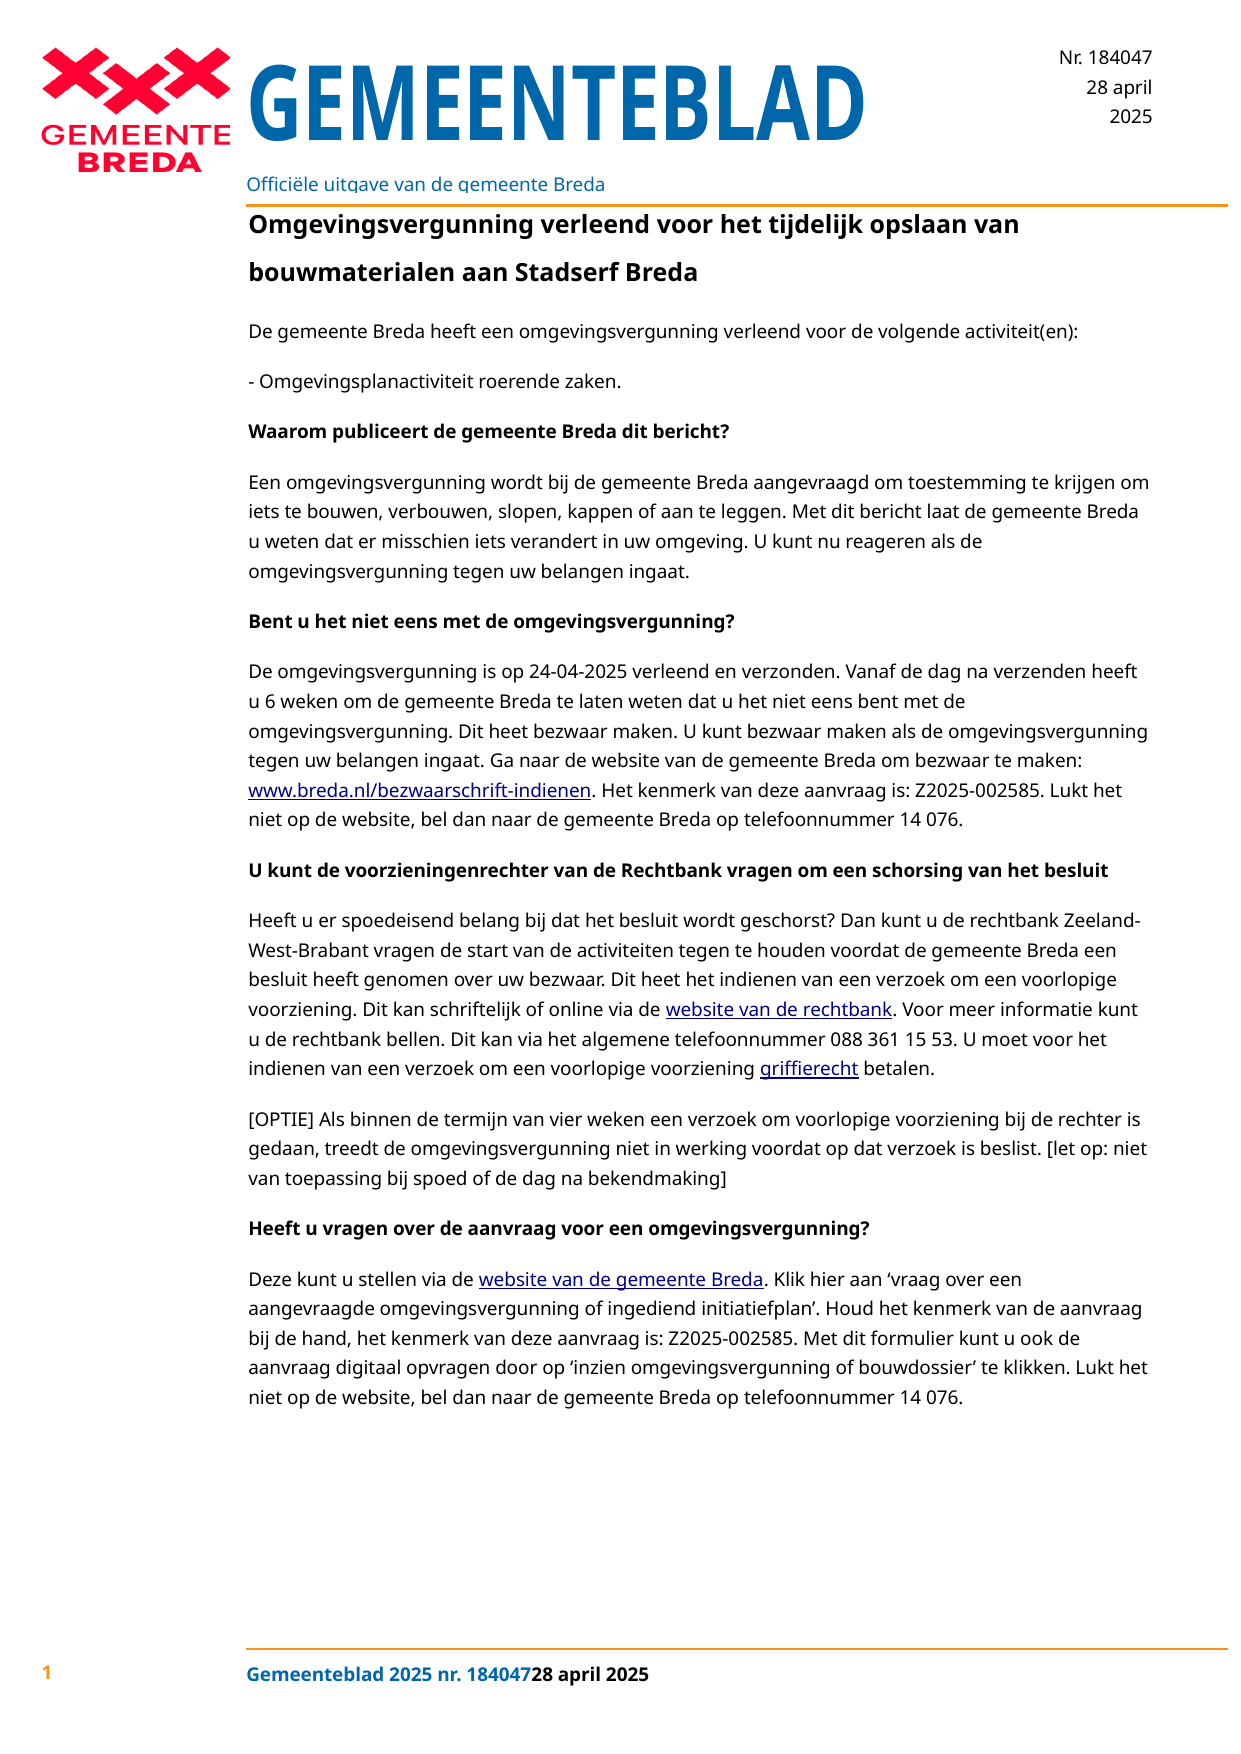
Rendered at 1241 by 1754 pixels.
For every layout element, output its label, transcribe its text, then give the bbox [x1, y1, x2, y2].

text De omgevingsvergunning is op 24-04-2025 verleend en verzonden. Vanaf de dag na verzenden heeft u 6 weken om de gemeente Breda te laten weten dat u het niet eens bent met de omgevingsvergunning. Dit heet bezwaar maken. U kunt bezwaar maken als de omgevingsvergunning tegen uw belangen ingaat. Ga naar de website van de gemeente Breda om bezwaar te maken: www.breda.nl/bezwaarschrift-indienen. Het kenmerk van deze aanvraag is: Z2025-002585. Lukt het niet op de website, bel dan naar de gemeente Breda op telefoonnummer 14 076. [248, 659, 1152, 832]
text Waarom publiceert de gemeente Breda dit bericht? [248, 419, 1152, 444]
text Deze kunt u stellen via de website van de gemeente Breda. Klik hier aan ‘vraag over een aangevraagde omgevingsvergunning of ingediend initiatiefplan’. Houd het kenmerk van de aanvraag bij de hand, het kenmerk van deze aanvraag is: Z2025-002585. Met dit formulier kunt u ook de aanvraag digitaal opvragen door op ‘inzien omgevingsvergunning of bouwdossier’ te klikken. Lukt het niet op de website, bel dan naar de gemeente Breda op telefoonnummer 14 076. [248, 1266, 1152, 1410]
text Bent u het niet eens met de omgevingsvergunning? [248, 608, 1152, 634]
text [OPTIE] Als binnen de termijn van vier weken een verzoek om voorlopige voorziening bij de rechter is gedaan, treedt de omgevingsvergunning niet in werking voordat op dat verzoek is beslist. [let op: niet van toepassing bij spoed of de dag na bekendmaking] [248, 1106, 1152, 1191]
picture [41, 47, 231, 172]
text Heeft u vragen over de aanvraag voor een omgevingsvergunning? [248, 1215, 1152, 1241]
text U kunt de voorzieningenrechter van de Rechtbank vragen om een schorsing van het besluit [248, 857, 1152, 883]
text - Omgevingsplanactiviteit roerende zaken. [248, 368, 1152, 394]
text De gemeente Breda heeft een omgevingsvergunning verleend voor de volgende activiteit(en): [248, 318, 1152, 344]
text Een omgevingsvergunning wordt bij de gemeente Breda aangevraagd om toestemming te krijgen om iets te bouwen, verbouwen, slopen, kappen of aan te leggen. Met dit bericht laat de gemeente Breda u weten dat er misschien iets verandert in uw omgeving. U kunt nu reageren als de omgevingsvergunning tegen uw belangen ingaat. [248, 469, 1152, 584]
text Omgevingsvergunning verleend voor het tijdelijk opslaan van bouwmaterialen aan Stadserf Breda [248, 207, 1152, 288]
text Heeft u er spoedeisend belang bij dat het besluit wordt geschorst? Dan kunt u de rechtbank Zeeland-West-Brabant vragen de start van de activiteiten tegen te houden voordat de gemeente Breda een besluit heeft genomen over uw bezwaar. Dit heet het indienen van een verzoek om een voorlopige voorziening. Dit kan schriftelijk of online via de website van de rechtbank. Voor meer informatie kunt u de rechtbank bellen. Dit kan via het algemene telefoonnummer 088 361 15 53. U moet voor het indienen van een verzoek om een voorlopige voorziening griffierecht betalen. [248, 907, 1152, 1081]
